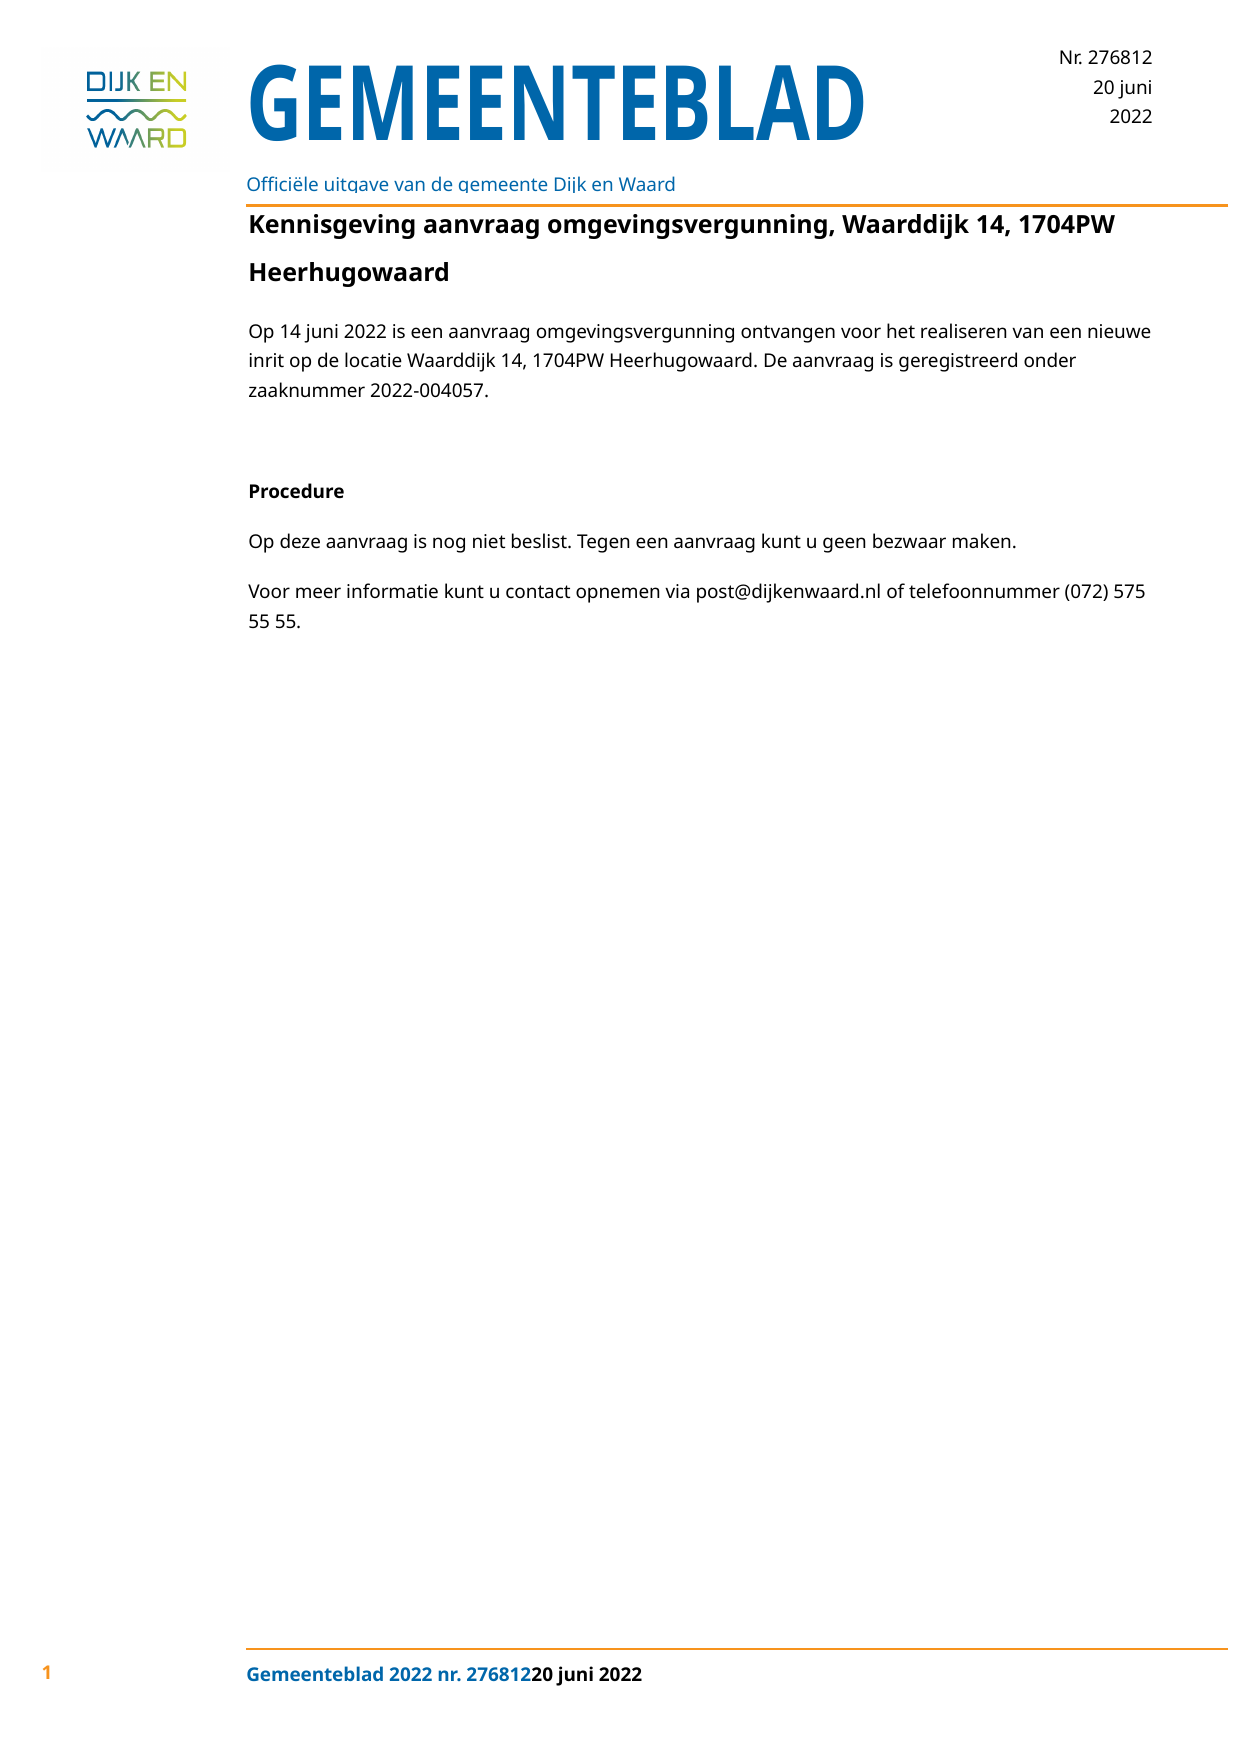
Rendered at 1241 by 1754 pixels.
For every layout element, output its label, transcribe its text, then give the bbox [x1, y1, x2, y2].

text Op deze aanvraag is nog niet beslist. Tegen een aanvraag kunt u geen bezwaar maken. [248, 528, 1152, 554]
picture [41, 47, 231, 172]
text Procedure [248, 478, 1152, 504]
text Kennisgeving aanvraag omgevingsvergunning, Waarddijk 14, 1704PW Heerhugowaard [248, 207, 1152, 288]
text Op 14 juni 2022 is een aanvraag omgevingsvergunning ontvangen voor het realiseren van een nieuwe inrit op de locatie Waarddijk 14, 1704PW Heerhugowaard. De aanvraag is geregistreerd onder zaaknummer 2022-004057. [248, 318, 1152, 403]
text Voor meer informatie kunt u contact opnemen via post@dijkenwaard.nl of telefoonnummer (072) 575 55 55. [248, 579, 1152, 634]
